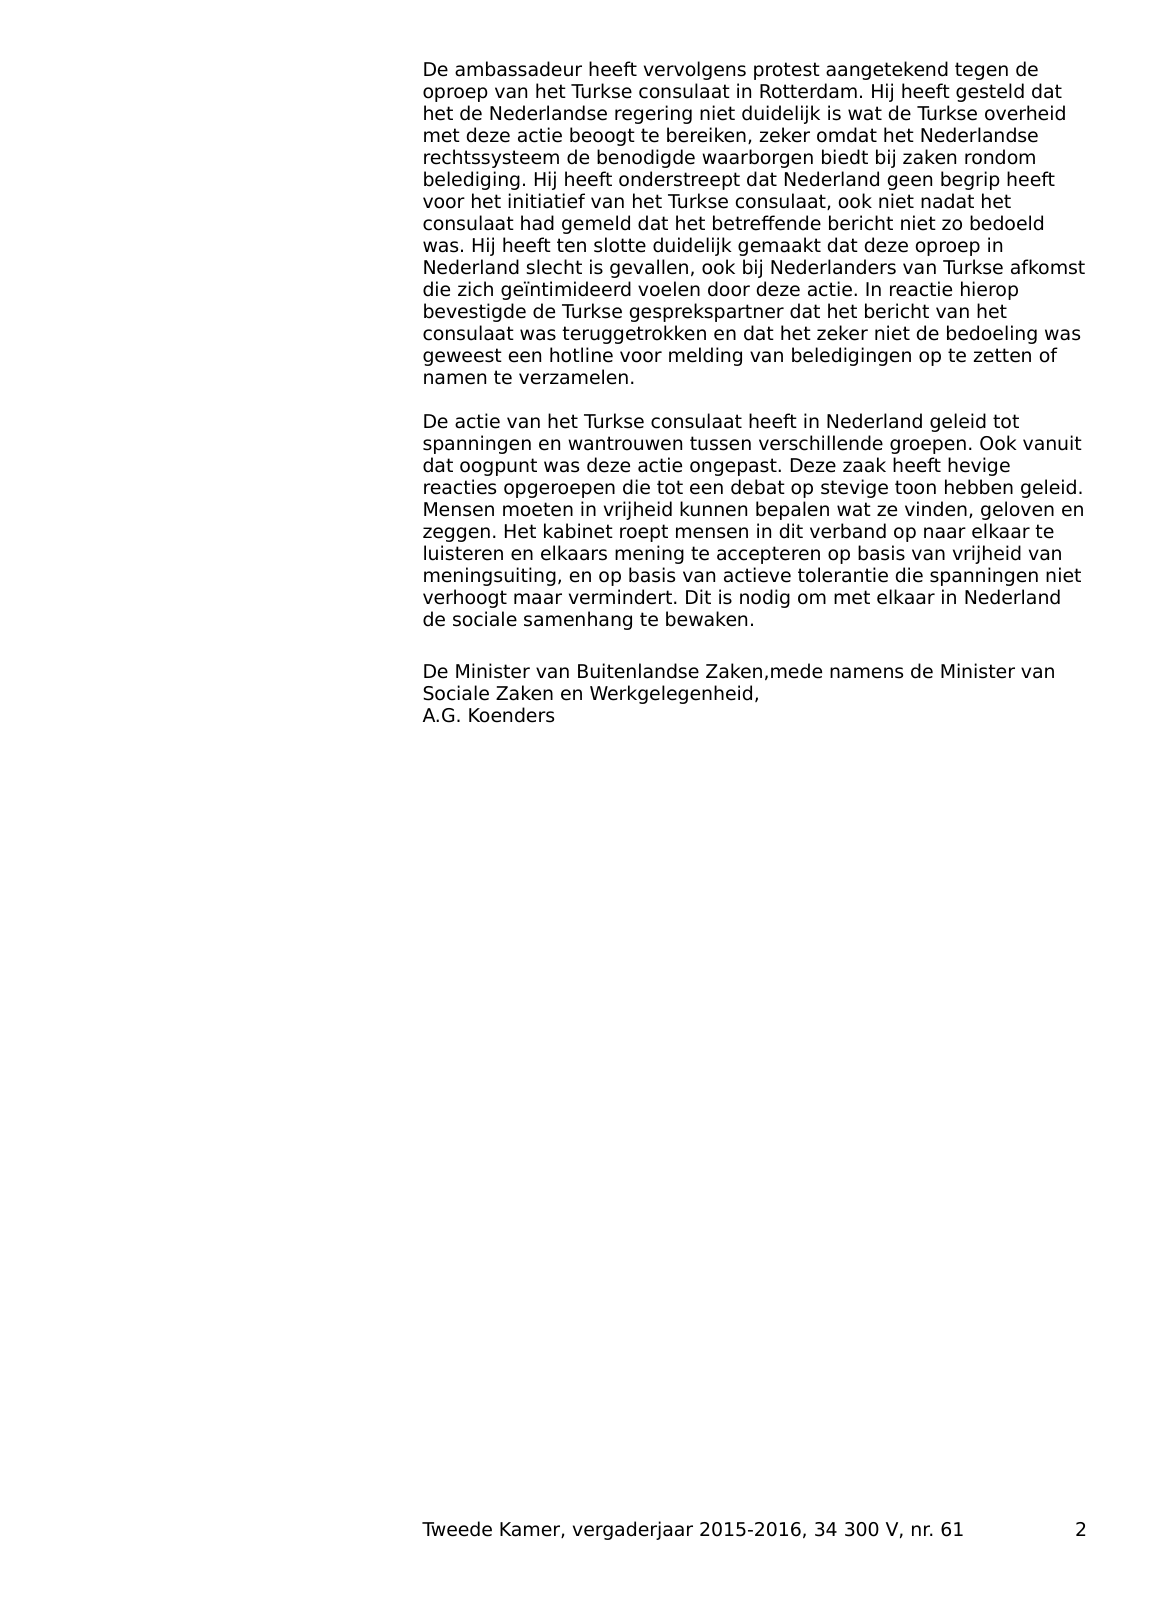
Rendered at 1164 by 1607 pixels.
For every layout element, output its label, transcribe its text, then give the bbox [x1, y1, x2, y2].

text De Minister van Buitenlandse Zaken,mede namens de Minister van Sociale Zaken en Werkgelegenheid, A.G. Koenders [422, 661, 1087, 727]
text De ambassadeur heeft vervolgens protest aangetekend tegen de oproep van het Turkse consulaat in Rotterdam. Hij heeft gesteld dat het de Nederlandse regering niet duidelijk is wat de Turkse overheid met deze actie beoogt te bereiken, zeker omdat het Nederlandse rechtssysteem de benodigde waarborgen biedt bij zaken rondom belediging. Hij heeft onderstreept dat Nederland geen begrip heeft voor het initiatief van het Turkse consulaat, ook niet nadat het consulaat had gemeld dat het betreffende bericht niet zo bedoeld was. Hij heeft ten slotte duidelijk gemaakt dat deze oproep in Nederland slecht is gevallen, ook bij Nederlanders van Turkse afkomst die zich geïntimideerd voelen door deze actie. In reactie hierop bevestigde de Turkse gesprekspartner dat het bericht van het consulaat was teruggetrokken en dat het zeker niet de bedoeling was geweest een hotline voor melding van beledigingen op te zetten of namen te verzamelen. [422, 59, 1087, 389]
text De actie van het Turkse consulaat heeft in Nederland geleid tot spanningen en wantrouwen tussen verschillende groepen. Ook vanuit dat oogpunt was deze actie ongepast. Deze zaak heeft hevige reacties opgeroepen die tot een debat op stevige toon hebben geleid. Mensen moeten in vrijheid kunnen bepalen wat ze vinden, geloven en zeggen. Het kabinet roept mensen in dit verband op naar elkaar te luisteren en elkaars mening te accepteren op basis van vrijheid van meningsuiting, en op basis van actieve tolerantie die spanningen niet verhoogt maar vermindert. Dit is nodig om met elkaar in Nederland de sociale samenhang te bewaken. [422, 411, 1087, 631]
